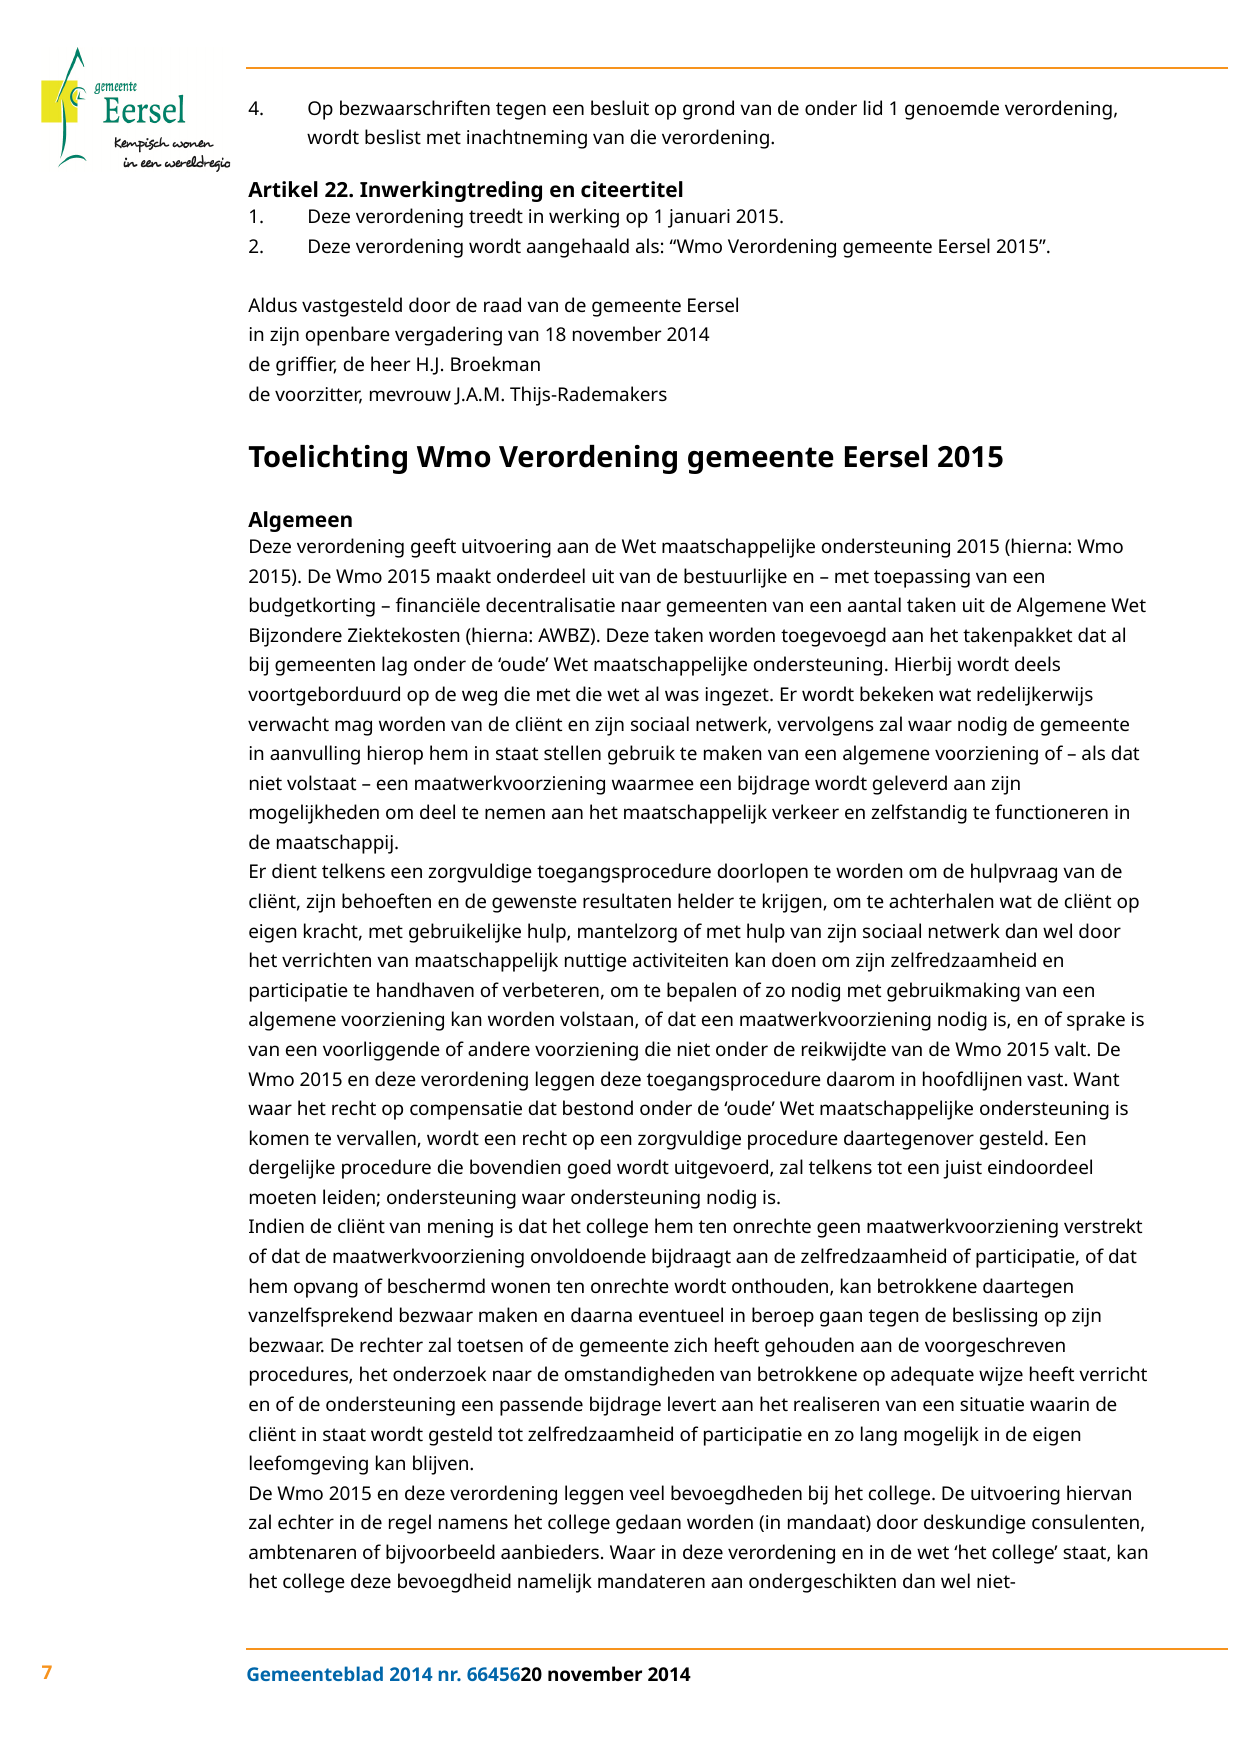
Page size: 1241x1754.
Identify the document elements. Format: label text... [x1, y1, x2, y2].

text De Wmo 2015 en deze verordening leggen veel bevoegdheden bij het college. De uitvoering hiervan zal echter in de regel namens het college gedaan worden (in mandaat) door deskundige consulenten, ambtenaren of bijvoorbeeld aanbieders. Waar in deze verordening en in de wet ‘het college’ staat, kan het college deze bevoegdheid namelijk mandateren aan ondergeschikten dan wel niet- [248, 1480, 1152, 1594]
text de griffier, de heer H.J. Broekman [248, 351, 1152, 377]
text Indien de cliënt van mening is dat het college hem ten onrechte geen maatwerkvoorziening verstrekt of dat de maatwerkvoorziening onvoldoende bijdraagt aan de zelfredzaamheid of participatie, of dat hem opvang of beschermd wonen ten onrechte wordt onthouden, kan betrokkene daartegen vanzelfsprekend bezwaar maken en daarna eventueel in beroep gaan tegen de beslissing op zijn bezwaar. De rechter zal toetsen of de gemeente zich heeft gehouden aan de voorgeschreven procedures, het onderzoek naar de omstandigheden van betrokkene op adequate wijze heeft verricht en of de ondersteuning een passende bijdrage levert aan het realiseren van een situatie waarin de cliënt in staat wordt gesteld tot zelfredzaamheid of participatie en zo lang mogelijk in de eigen leefomgeving kan blijven. [248, 1214, 1152, 1476]
text Algemeen [248, 505, 1152, 533]
list Deze verordening wordt aangehaald als: “Wmo Verordening gemeente Eersel 2015”. [248, 233, 1152, 258]
text Aldus vastgesteld door de raad van de gemeente Eersel [248, 292, 1152, 318]
list Deze verordening treedt in werking op 1 januari 2015. [248, 203, 1152, 229]
text Toelichting Wmo Verordening gemeente Eersel 2015 [248, 436, 1152, 476]
text Deze verordening geeft uitvoering aan de Wet maatschappelijke ondersteuning 2015 (hierna: Wmo 2015). De Wmo 2015 maakt onderdeel uit van de bestuurlijke en – met toepassing van een budgetkorting – financiële decentralisatie naar gemeenten van een aantal taken uit de Algemene Wet Bijzondere Ziektekosten (hierna: AWBZ). Deze taken worden toegevoegd aan het takenpakket dat al bij gemeenten lag onder de ‘oude’ Wet maatschappelijke ondersteuning. Hierbij wordt deels voortgeborduurd op de weg die met die wet al was ingezet. Er wordt bekeken wat redelijkerwijs verwacht mag worden van de cliënt en zijn sociaal netwerk, vervolgens zal waar nodig de gemeente in aanvulling hierop hem in staat stellen gebruik te maken van een algemene voorziening of – als dat niet volstaat – een maatwerkvoorziening waarmee een bijdrage wordt geleverd aan zijn mogelijkheden om deel te nemen aan het maatschappelijk verkeer en zelfstandig te functioneren in de maatschappij. [248, 533, 1152, 855]
text in zijn openbare vergadering van 18 november 2014 [248, 322, 1152, 347]
text Er dient telkens een zorgvuldige toegangsprocedure doorlopen te worden om de hulpvraag van de cliënt, zijn behoeften en de gewenste resultaten helder te krijgen, om te achterhalen wat de cliënt op eigen kracht, met gebruikelijke hulp, mantelzorg of met hulp van zijn sociaal netwerk dan wel door het verrichten van maatschappelijk nuttige activiteiten kan doen om zijn zelfredzaamheid en participatie te handhaven of verbeteren, om te bepalen of zo nodig met gebruikmaking van een algemene voorziening kan worden volstaan, of dat een maatwerkvoorziening nodig is, en of sprake is van een voorliggende of andere voorziening die niet onder de reikwijdte van de Wmo 2015 valt. De Wmo 2015 en deze verordening leggen deze toegangsprocedure daarom in hoofdlijnen vast. Want waar het recht op compensatie dat bestond onder de ‘oude’ Wet maatschappelijke ondersteuning is komen te vervallen, wordt een recht op een zorgvuldige procedure daartegenover gesteld. Een dergelijke procedure die bovendien goed wordt uitgevoerd, zal telkens tot een juist eindoordeel moeten leiden; ondersteuning waar ondersteuning nodig is. [248, 859, 1152, 1210]
text de voorzitter, mevrouw J.A.M. Thijs-Rademakers [248, 381, 1152, 406]
text Artikel 22. Inwerkingtreding en citeertitel [248, 175, 1152, 203]
list Op bezwaarschriften tegen een besluit op grond van de onder lid 1 genoemde verordening, wordt beslist met inachtneming van die verordening. [248, 95, 1152, 150]
picture [41, 47, 231, 172]
